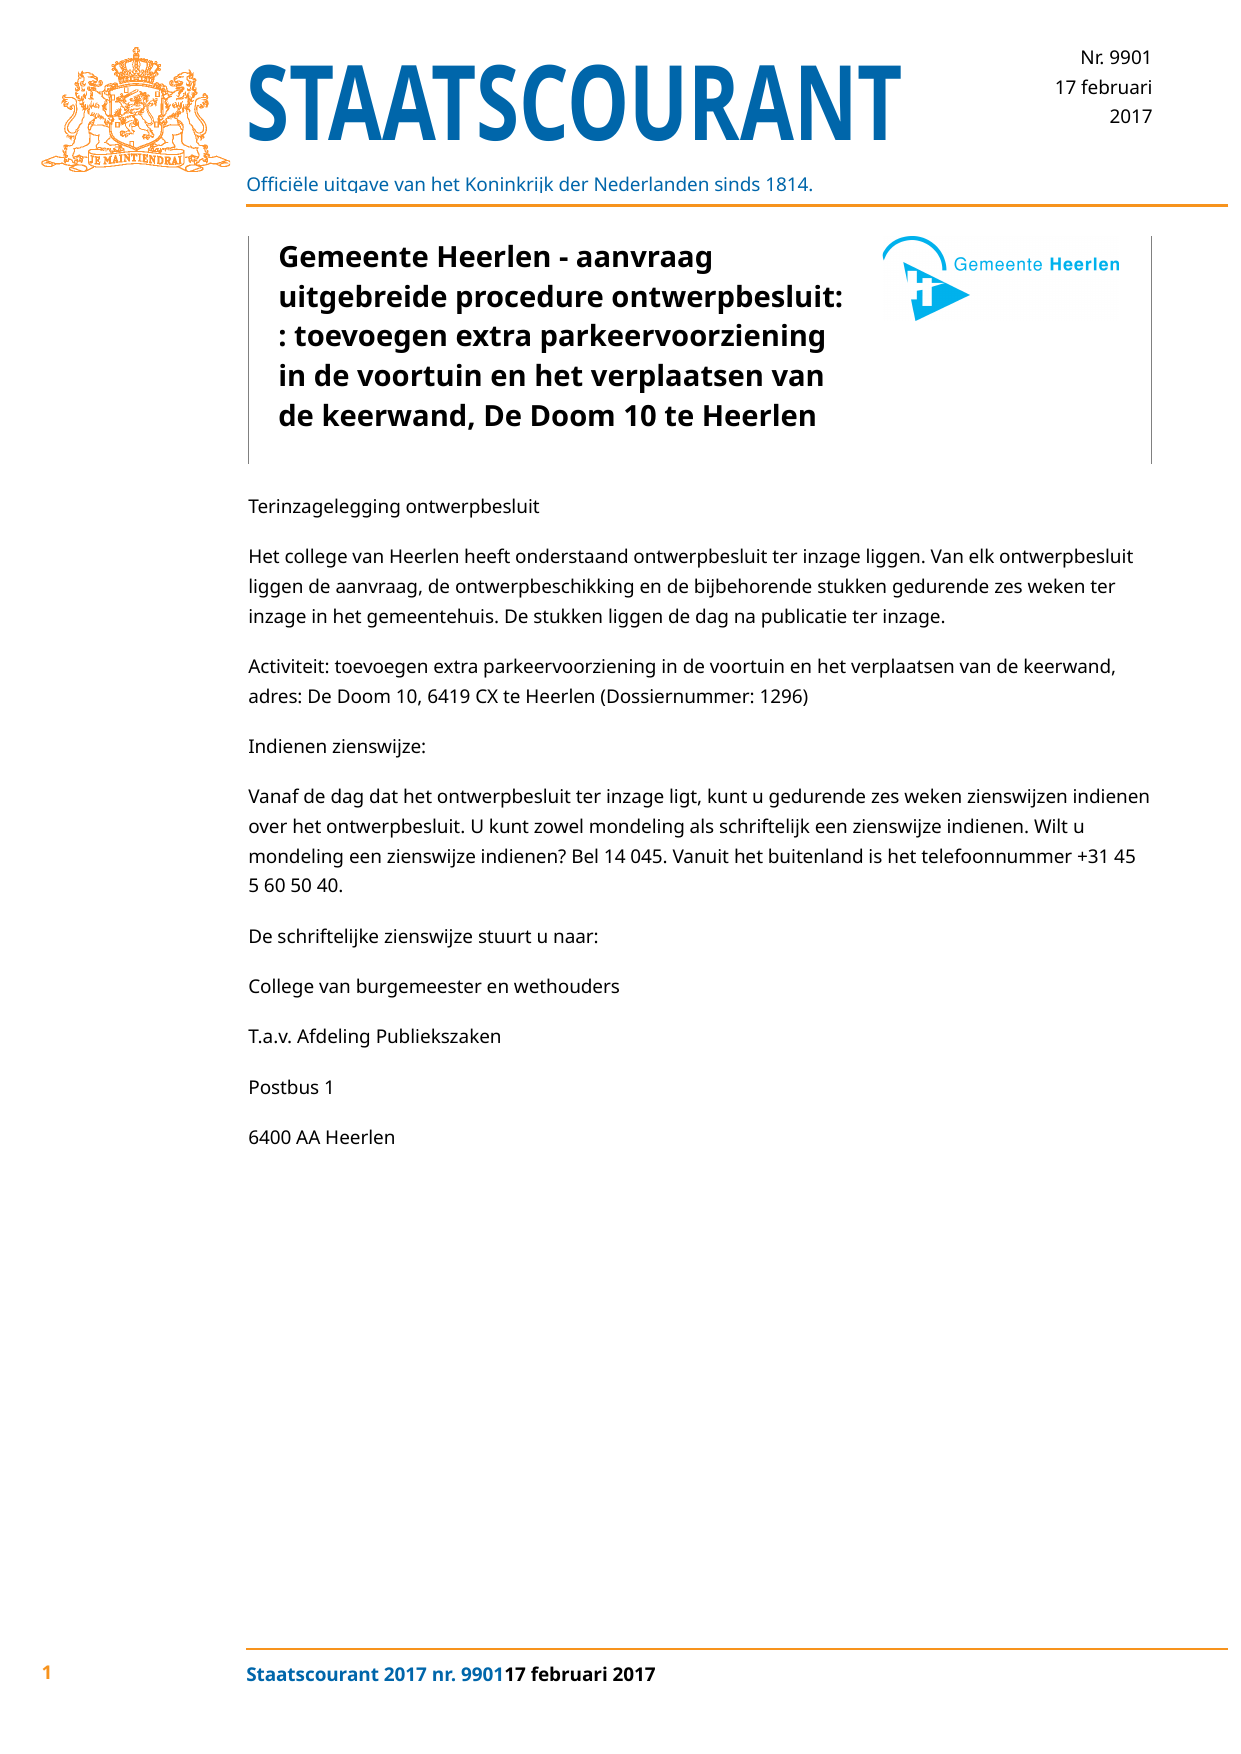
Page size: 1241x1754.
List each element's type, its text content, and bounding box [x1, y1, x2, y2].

text Vanaf de dag dat het ontwerpbesluit ter inzage ligt, kunt u gedurende zes weken zienswijzen indienen over het ontwerpbesluit. U kunt zowel mondeling als schriftelijk een zienswijze indienen. Wilt u mondeling een zienswijze indienen? Bel 14 045. Vanuit het buitenland is het telefoonnummer +31 45 5 60 50 40. [248, 784, 1152, 898]
picture [882, 236, 1119, 321]
text Activiteit: toevoegen extra parkeervoorziening in de voortuin en het verplaatsen van de keerwand, adres: De Doom 10, 6419 CX te Heerlen (Dossiernummer: 1296) [248, 653, 1152, 709]
picture [882, 236, 903, 252]
text Terinzagelegging ontwerpbesluit [248, 493, 1152, 519]
text T.a.v. Afdeling Publiekszaken [248, 1024, 1152, 1049]
text De schriftelijke zienswijze stuurt u naar: [248, 923, 1152, 949]
table_header Gemeente Heerlen - aanvraag uitgebreide procedure ontwerpbesluit: : toevoegen extra parkeervoorziening in de voortuin en het verplaatsen van de keerwand, De Doom 10 te Heerlen [249, 236, 850, 464]
text 6400 AA Heerlen [248, 1124, 1152, 1150]
text Indienen zienswijze: [248, 733, 1152, 759]
text Postbus 1 [248, 1074, 1152, 1100]
table_header [850, 236, 1151, 464]
text College van burgemeester en wethouders [248, 973, 1152, 999]
picture [41, 47, 231, 172]
text Het college van Heerlen heeft onderstaand ontwerpbesluit ter inzage liggen. Van elk ontwerpbesluit liggen de aanvraag, de ontwerpbeschikking en de bijbehorende stukken gedurende zes weken ter inzage in het gemeentehuis. De stukken liggen de dag na publicatie ter inzage. [248, 544, 1152, 629]
